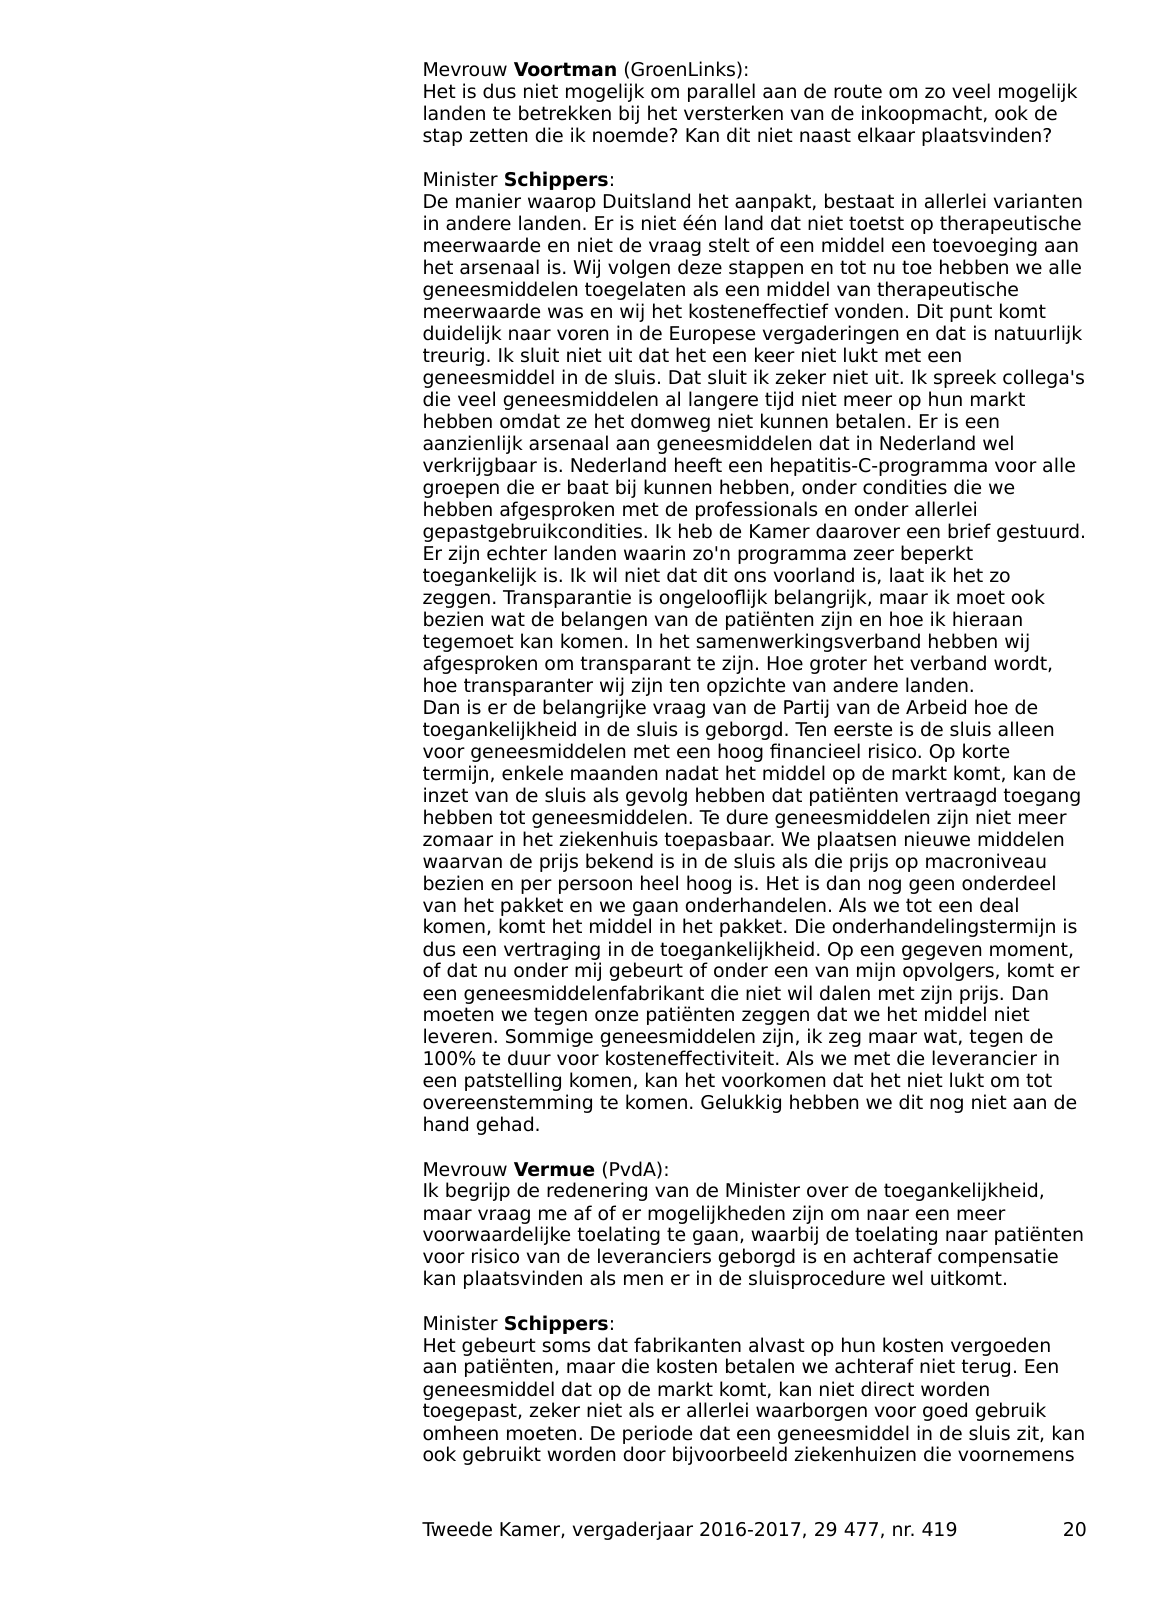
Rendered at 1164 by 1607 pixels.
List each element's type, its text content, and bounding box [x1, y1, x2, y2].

text Het gebeurt soms dat fabrikanten alvast op hun kosten vergoeden aan patiënten, maar die kosten betalen we achteraf niet terug. Een geneesmiddel dat op de markt komt, kan niet direct worden toegepast, zeker niet als er allerlei waarborgen voor goed gebruik omheen moeten. De periode dat een geneesmiddel in de sluis zit, kan ook gebruikt worden door bijvoorbeeld ziekenhuizen die voornemens [422, 1334, 1087, 1466]
text Mevrouw Voortman (GroenLinks): [422, 59, 1087, 81]
text Mevrouw Vermue (PvdA): [422, 1158, 1087, 1180]
text Minister Schippers: [422, 1312, 1087, 1334]
text Het is dus niet mogelijk om parallel aan de route om zo veel mogelijk landen te betrekken bij het versterken van de inkoopmacht, ook de stap zetten die ik noemde? Kan dit niet naast elkaar plaatsvinden? [422, 81, 1087, 147]
text Minister Schippers: [422, 169, 1087, 191]
text Dan is er de belangrijke vraag van de Partij van de Arbeid hoe de toegankelijkheid in de sluis is geborgd. Ten eerste is de sluis alleen voor geneesmiddelen met een hoog financieel risico. Op korte termijn, enkele maanden nadat het middel op de markt komt, kan de inzet van de sluis als gevolg hebben dat patiënten vertraagd toegang hebben tot geneesmiddelen. Te dure geneesmiddelen zijn niet meer zomaar in het ziekenhuis toepasbaar. We plaatsen nieuwe middelen waarvan de prijs bekend is in de sluis als die prijs op macroniveau bezien en per persoon heel hoog is. Het is dan nog geen onderdeel van het pakket en we gaan onderhandelen. Als we tot een deal komen, komt het middel in het pakket. Die onderhandelingstermijn is dus een vertraging in de toegankelijkheid. Op een gegeven moment, of dat nu onder mij gebeurt of onder een van mijn opvolgers, komt er een geneesmiddelenfabrikant die niet wil dalen met zijn prijs. Dan moeten we tegen onze patiënten zeggen dat we het middel niet leveren. Sommige geneesmiddelen zijn, ik zeg maar wat, tegen de 100% te duur voor kosteneffectiviteit. Als we met die leverancier in een patstelling komen, kan het voorkomen dat het niet lukt om tot overeenstemming te komen. Gelukkig hebben we dit nog niet aan de hand gehad. [422, 697, 1087, 1136]
text Ik begrijp de redenering van de Minister over de toegankelijkheid, maar vraag me af of er mogelijkheden zijn om naar een meer voorwaardelijke toelating te gaan, waarbij de toelating naar patiënten voor risico van de leveranciers geborgd is en achteraf compensatie kan plaatsvinden als men er in de sluisprocedure wel uitkomt. [422, 1180, 1087, 1290]
text De manier waarop Duitsland het aanpakt, bestaat in allerlei varianten in andere landen. Er is niet één land dat niet toetst op therapeutische meerwaarde en niet de vraag stelt of een middel een toevoeging aan het arsenaal is. Wij volgen deze stappen en tot nu toe hebben we alle geneesmiddelen toegelaten als een middel van therapeutische meerwaarde was en wij het kosteneffectief vonden. Dit punt komt duidelijk naar voren in de Europese vergaderingen en dat is natuurlijk treurig. Ik sluit niet uit dat het een keer niet lukt met een geneesmiddel in de sluis. Dat sluit ik zeker niet uit. Ik spreek collega's die veel geneesmiddelen al langere tijd niet meer op hun markt hebben omdat ze het domweg niet kunnen betalen. Er is een aanzienlijk arsenaal aan geneesmiddelen dat in Nederland wel verkrijgbaar is. Nederland heeft een hepatitis-C-programma voor alle groepen die er baat bij kunnen hebben, onder condities die we hebben afgesproken met de professionals en onder allerlei gepastgebruikcondities. Ik heb de Kamer daarover een brief gestuurd. Er zijn echter landen waarin zo'n programma zeer beperkt toegankelijk is. Ik wil niet dat dit ons voorland is, laat ik het zo zeggen. Transparantie is ongelooflijk belangrijk, maar ik moet ook bezien wat de belangen van de patiënten zijn en hoe ik hieraan tegemoet kan komen. In het samenwerkingsverband hebben wij afgesproken om transparant te zijn. Hoe groter het verband wordt, hoe transparanter wij zijn ten opzichte van andere landen. [422, 191, 1087, 697]
